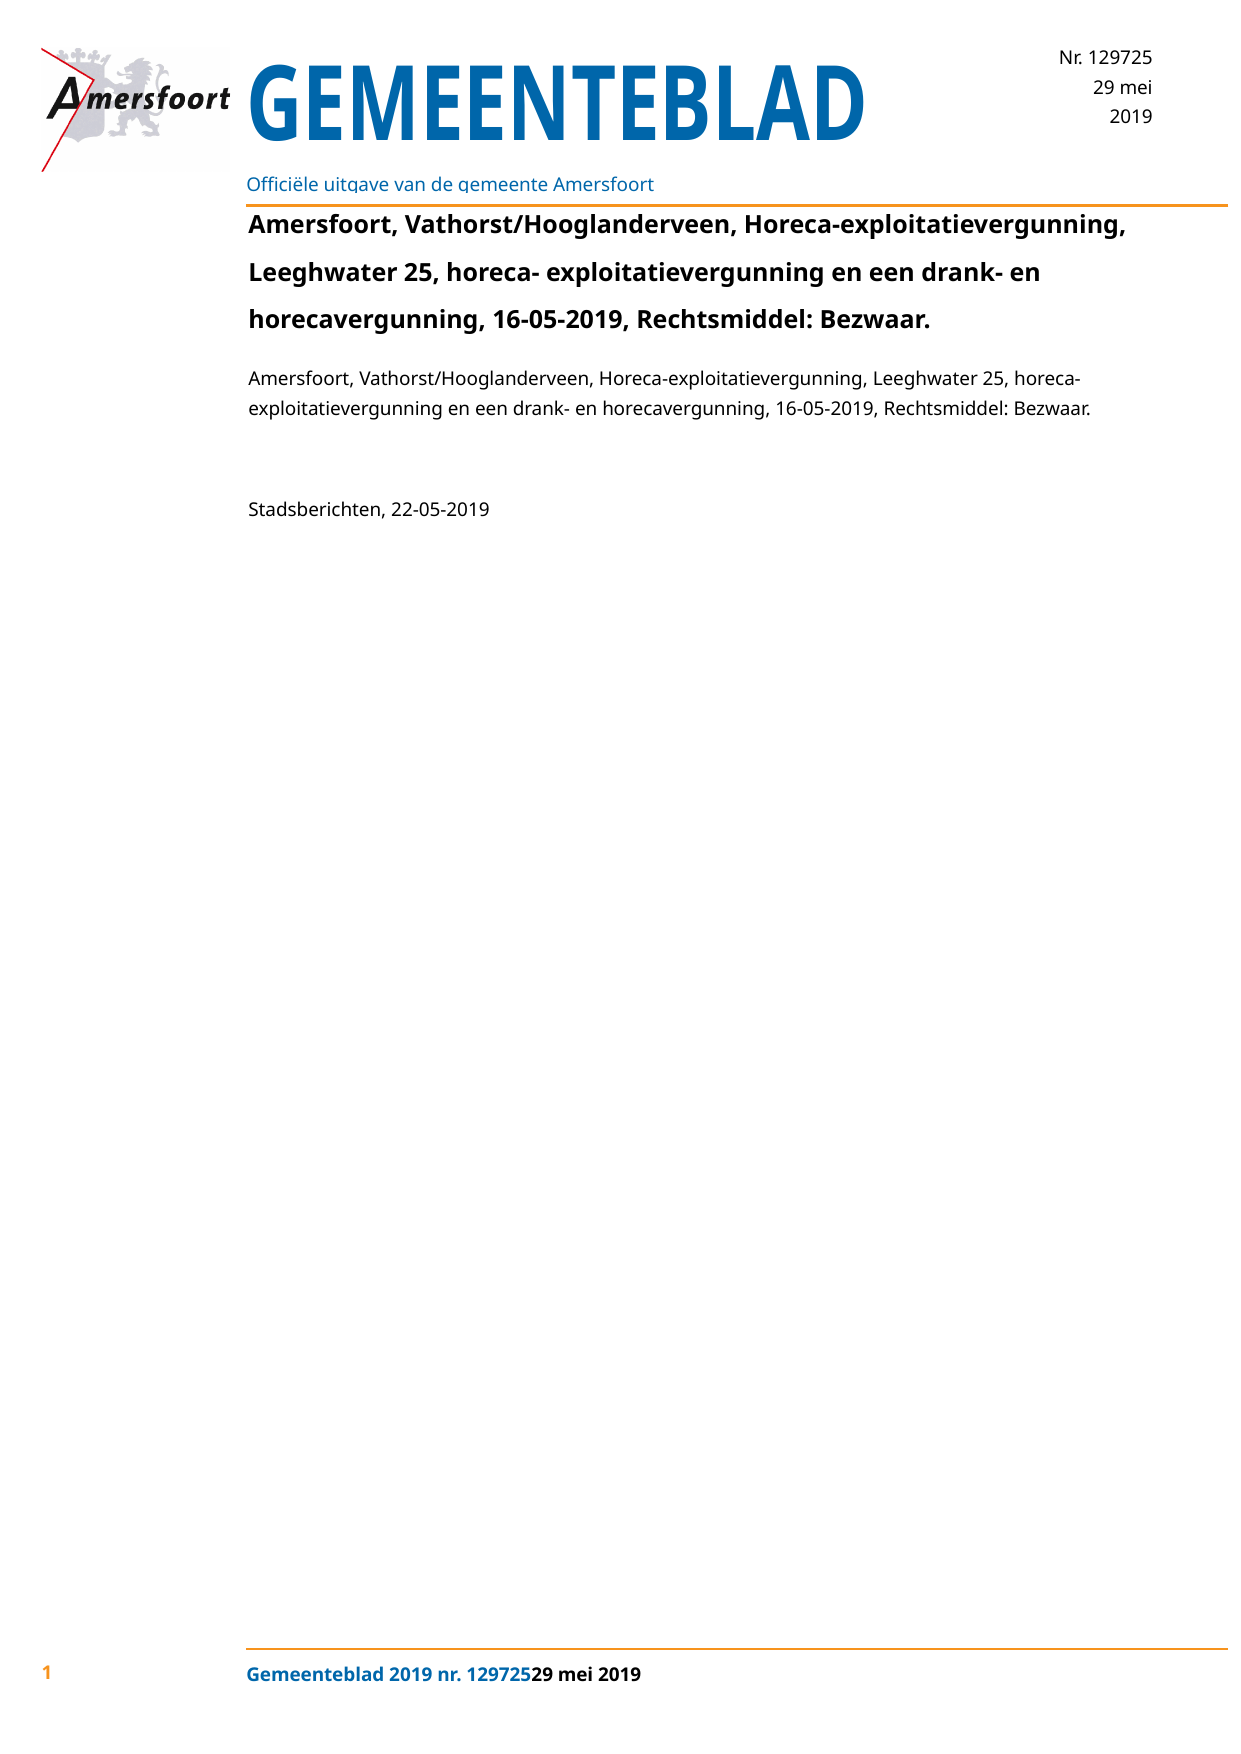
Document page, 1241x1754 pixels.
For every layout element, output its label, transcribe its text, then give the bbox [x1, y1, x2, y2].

text Amersfoort, Vathorst/Hooglanderveen, Horeca-exploitatievergunning, Leeghwater 25, horeca- exploitatievergunning en een drank- en horecavergunning, 16-05-2019, Rechtsmiddel: Bezwaar. [248, 207, 1152, 336]
text Amersfoort, Vathorst/Hooglanderveen, Horeca-exploitatievergunning, Leeghwater 25, horeca- exploitatievergunning en een drank- en horecavergunning, 16-05-2019, Rechtsmiddel: Bezwaar. [248, 366, 1152, 421]
picture [41, 47, 231, 172]
text Stadsberichten, 22-05-2019 [248, 496, 1152, 522]
